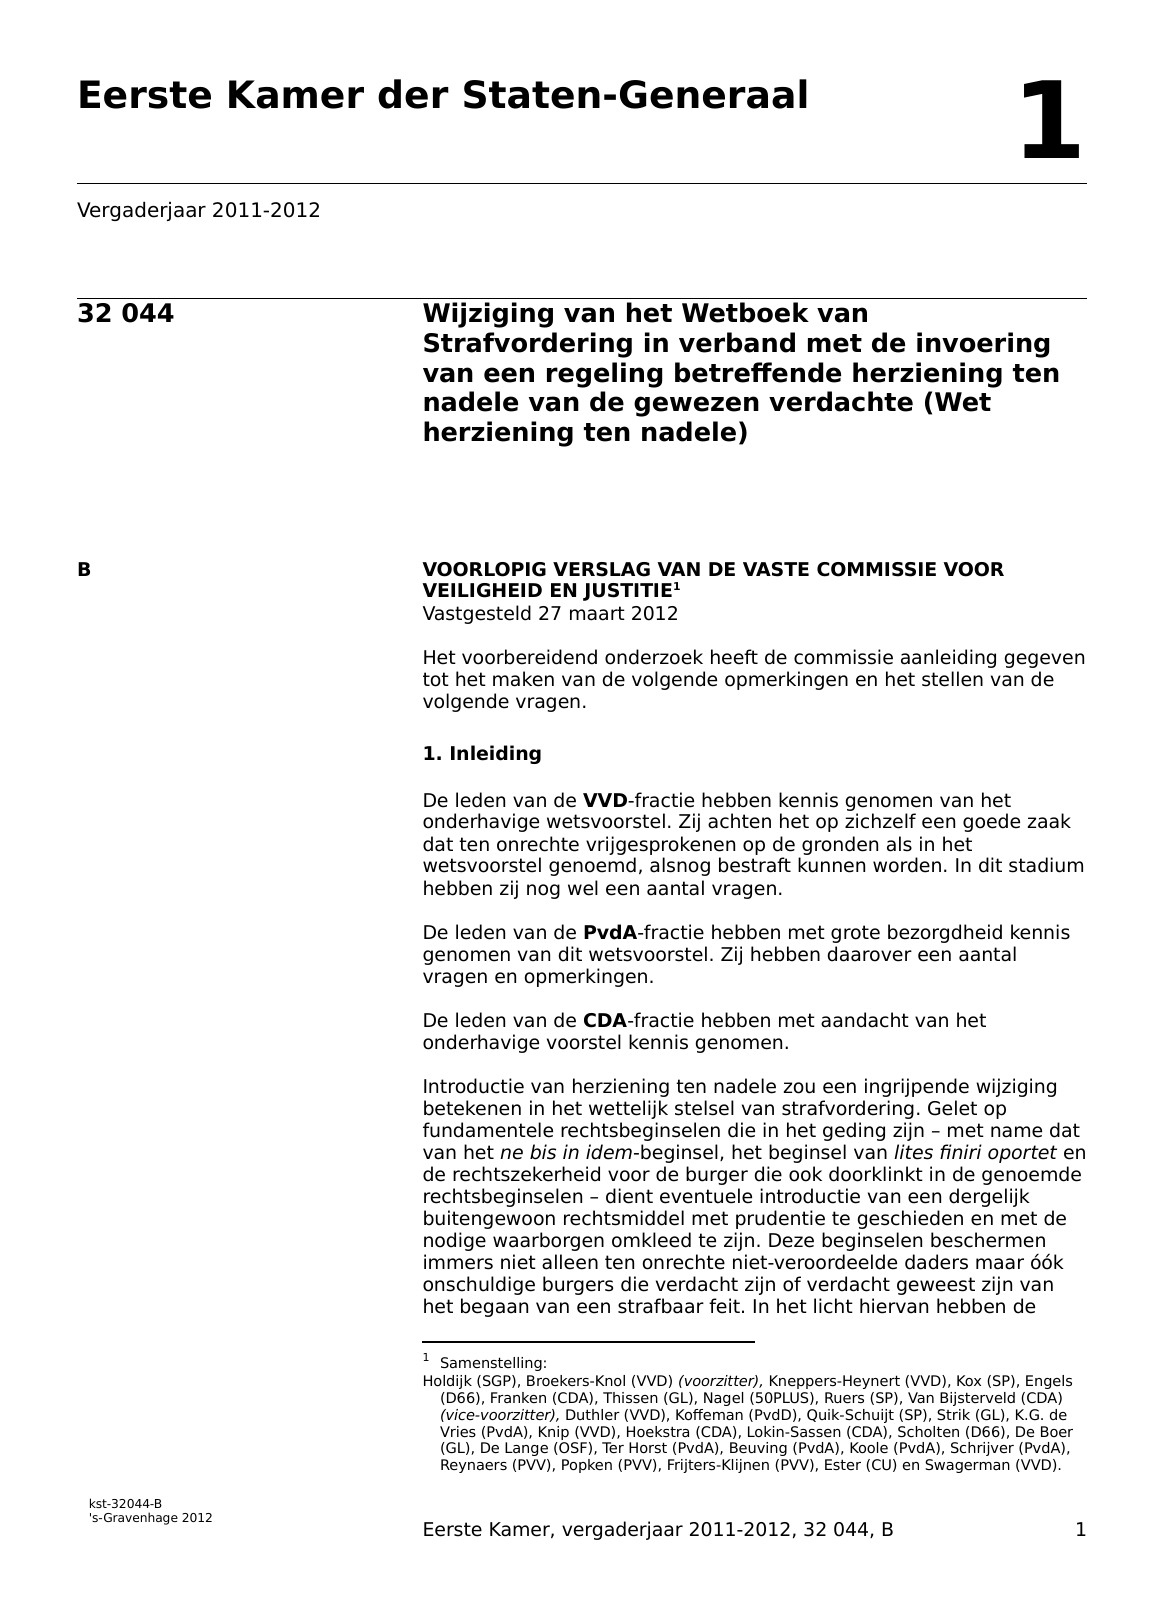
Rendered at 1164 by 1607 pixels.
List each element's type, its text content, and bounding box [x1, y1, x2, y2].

text De leden van de CDA-fractie hebben met aandacht van het onderhavige voorstel kennis genomen. [422, 1010, 1087, 1054]
table_header Eerste Kamer der Staten-Generaal [77, 59, 886, 183]
text kst-32044-B [88, 1497, 323, 1511]
table_cell Vergaderjaar 2011-2012 [77, 184, 1087, 298]
subtitle 1. Inleiding [422, 742, 1087, 764]
subtitle B VOORLOPIG VERSLAG VAN DE VASTE COMMISSIE VOOR VEILIGHEID EN JUSTITIE [77, 558, 1087, 602]
text Het voorbereidend onderzoek heeft de commissie aanleiding gegeven tot het maken van de volgende opmerkingen en het stellen van de volgende vragen. [422, 647, 1087, 712]
subtitle 32 044 Wijziging van het Wetboek van Strafvordering in verband met de invoering van een regeling betreffende herziening ten nadele van de gewezen verdachte (Wet herziening ten nadele) [77, 299, 1087, 447]
text 's-Gravenhage 2012 [88, 1511, 323, 1525]
table_header 1 [886, 59, 1087, 183]
text De leden van de VVD-fractie hebben kennis genomen van het onderhavige wetsvoorstel. Zij achten het op zichzelf een goede zaak dat ten onrechte vrijgesprokenen op de gronden als in het wetsvoorstel genoemd, alsnog bestraft kunnen worden. In dit stadium hebben zij nog wel een aantal vragen. [422, 789, 1087, 899]
text De leden van de PvdA-fractie hebben met grote bezorgdheid kennis genomen van dit wetsvoorstel. Zij hebben daarover een aantal vragen en opmerkingen. [422, 922, 1087, 987]
text Samenstelling: [422, 1351, 1087, 1373]
text Introductie van herziening ten nadele zou een ingrijpende wijziging betekenen in het wettelijk stelsel van strafvordering. Gelet op fundamentele rechtsbeginselen die in het geding zijn – met name dat van het ne bis in idem-beginsel, het beginsel van lites finiri oportet en de rechtszekerheid voor de burger die ook doorklinkt in de genoemde rechtsbeginselen – dient eventuele introductie van een dergelijk buitengewoon rechtsmiddel met prudentie te geschieden en met de nodige waarborgen omkleed te zijn. Deze beginselen beschermen immers niet alleen ten onrechte niet-veroordeelde daders maar óók onschuldige burgers die verdacht zijn of verdacht geweest zijn van het begaan van een strafbaar feit. In het licht hiervan hebben de [422, 1076, 1087, 1318]
text Vastgesteld 27 maart 2012 [422, 602, 1087, 624]
text Holdijk (SGP), Broekers-Knol (VVD) (voorzitter), Kneppers-Heynert (VVD), Kox (SP), Engels (D66), Franken (CDA), Thissen (GL), Nagel (50PLUS), Ruers (SP), Van Bijsterveld (CDA) (vice-voorzitter), Duthler (VVD), Koffeman (PvdD), Quik-Schuijt (SP), Strik (GL), K.G. de Vries (PvdA), Knip (VVD), Hoekstra (CDA), Lokin-Sassen (CDA), Scholten (D66), De Boer (GL), De Lange (OSF), Ter Horst (PvdA), Beuving (PvdA), Koole (PvdA), Schrijver (PvdA), Reynaers (PVV), Popken (PVV), Frijters-Klijnen (PVV), Ester (CU) en Swagerman (VVD). [422, 1373, 1087, 1474]
